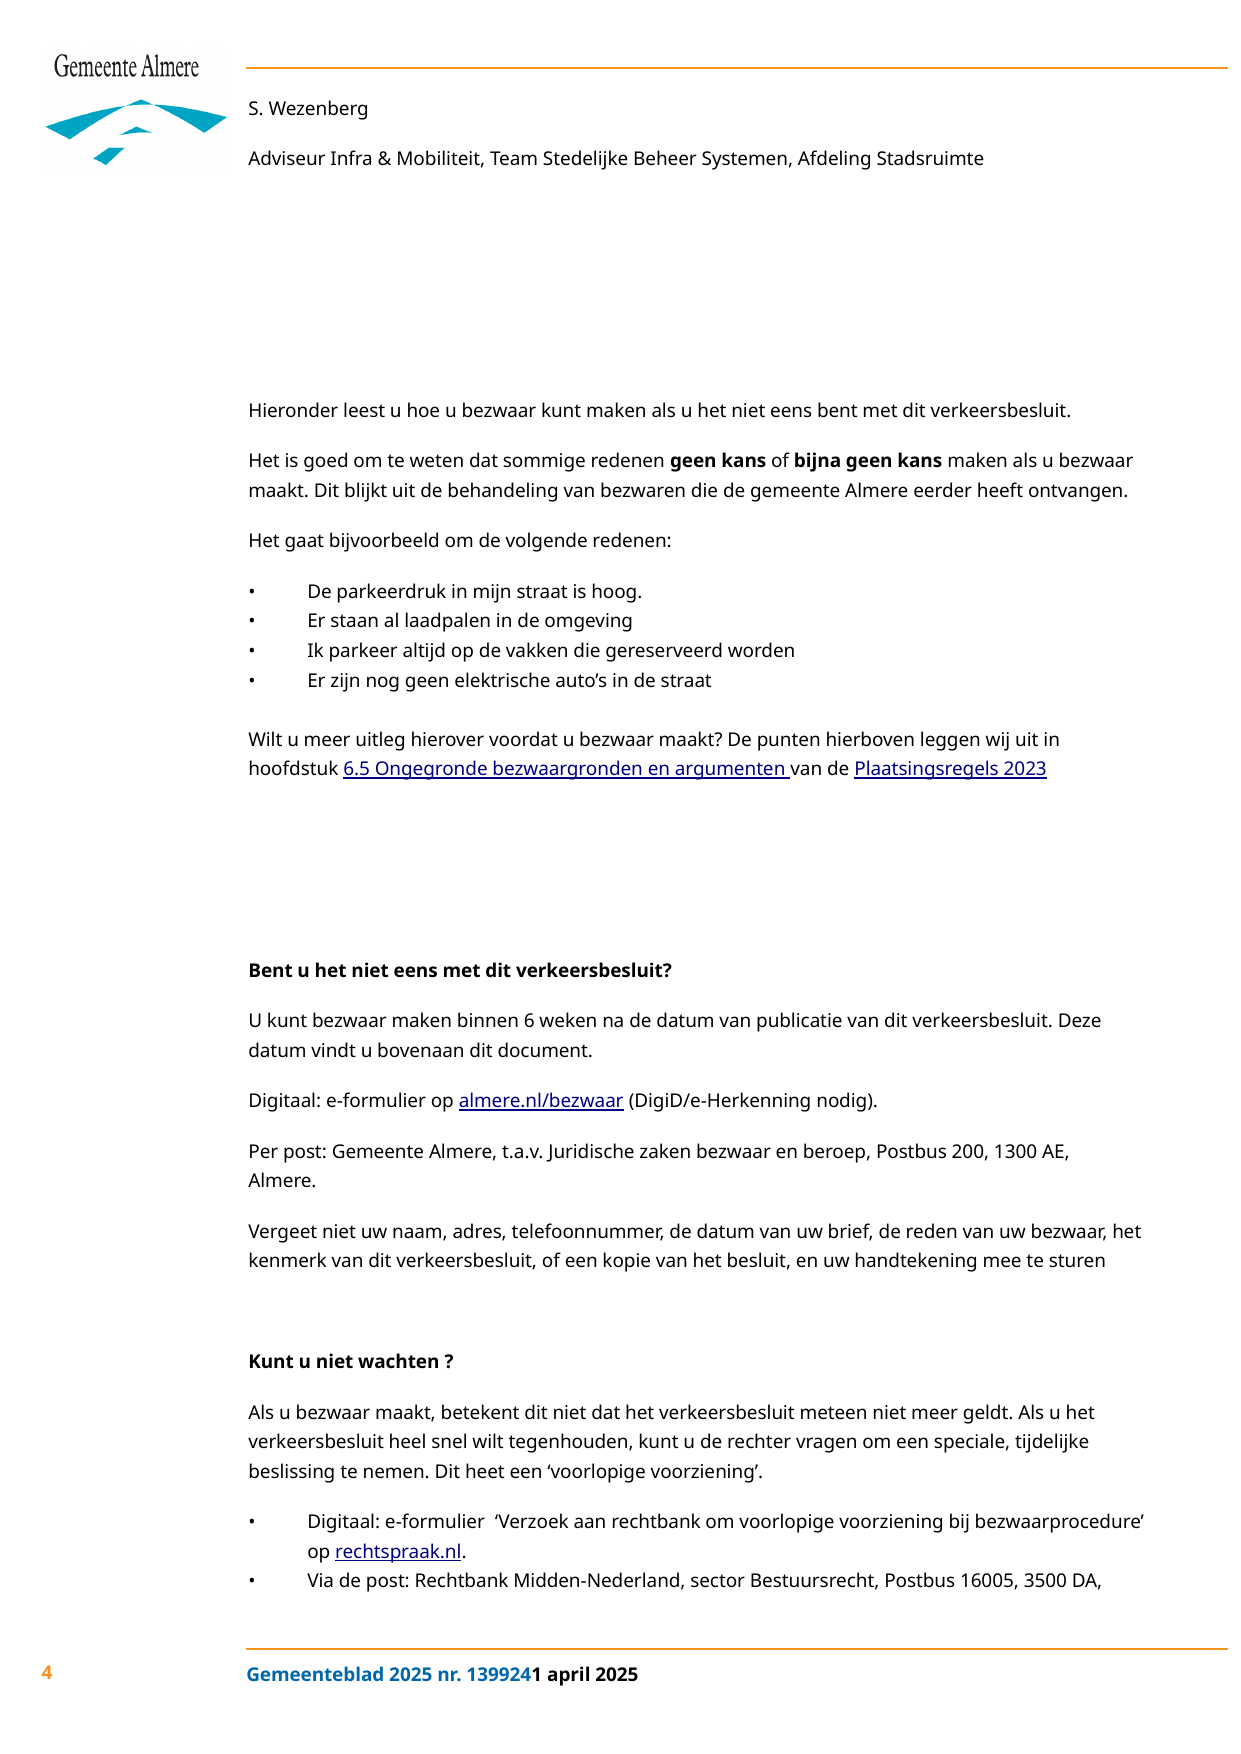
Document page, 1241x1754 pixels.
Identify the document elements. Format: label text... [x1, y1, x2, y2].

text Adviseur Infra & Mobiliteit, Team Stedelijke Beheer Systemen, Afdeling Stadsruimte [248, 145, 1152, 171]
text S. Wezenberg [248, 95, 1152, 121]
list Ik parkeer altijd op de vakken die gereserveerd worden [248, 637, 1152, 663]
text Het gaat bijvoorbeeld om de volgende redenen: [248, 528, 1152, 553]
list Digitaal: e-formulier ‘Verzoek aan rechtbank om voorlopige voorziening bij bezwaarprocedure’ op rechtspraak.nl. [248, 1508, 1152, 1564]
list Er zijn nog geen elektrische auto’s in de straat [248, 667, 1152, 693]
list De parkeerdruk in mijn straat is hoog. [248, 578, 1152, 604]
text U kunt bezwaar maken binnen 6 weken na de datum van publicatie van dit verkeersbesluit. Deze datum vindt u bovenaan dit document. [248, 1008, 1152, 1063]
text Het is goed om te weten dat sommige redenen geen kans of bijna geen kans maken als u bezwaar maakt. Dit blijkt uit de behandeling van bezwaren die de gemeente Almere eerder heeft ontvangen. [248, 448, 1152, 503]
text Als u bezwaar maakt, betekent dit niet dat het verkeersbesluit meteen niet meer geldt. Als u het verkeersbesluit heel snel wilt tegenhouden, kunt u de rechter vragen om een speciale, tijdelijke beslissing te nemen. Dit heet een ‘voorlopige voorziening’. [248, 1399, 1152, 1484]
list Via de post: Rechtbank Midden-Nederland, sector Bestuursrecht, Postbus 16005, 3500 DA, [248, 1568, 1152, 1593]
picture [41, 47, 231, 172]
text Vergeet niet uw naam, adres, telefoonnummer, de datum van uw brief, de reden van uw bezwaar, het kenmerk van dit verkeersbesluit, of een kopie van het besluit, en uw handtekening mee te sturen [248, 1218, 1152, 1273]
text Hieronder leest u hoe u bezwaar kunt maken als u het niet eens bent met dit verkeersbesluit. [248, 397, 1152, 423]
text Wilt u meer uitleg hierover voordat u bezwaar maakt? De punten hierboven leggen wij uit in hoofdstuk 6.5 Ongegronde bezwaargronden en argumenten van de Plaatsingsregels 2023 [248, 726, 1152, 781]
text Kunt u niet wachten ? [248, 1348, 1152, 1374]
list Er staan al laadpalen in de omgeving [248, 608, 1152, 633]
text Bent u het niet eens met dit verkeersbesluit? [248, 957, 1152, 983]
text Per post: Gemeente Almere, t.a.v. Juridische zaken bezwaar en beroep, Postbus 200, 1300 AE, Almere. [248, 1138, 1152, 1193]
text Digitaal: e-formulier op almere.nl/bezwaar (DigiD/e-Herkenning nodig). [248, 1088, 1152, 1113]
